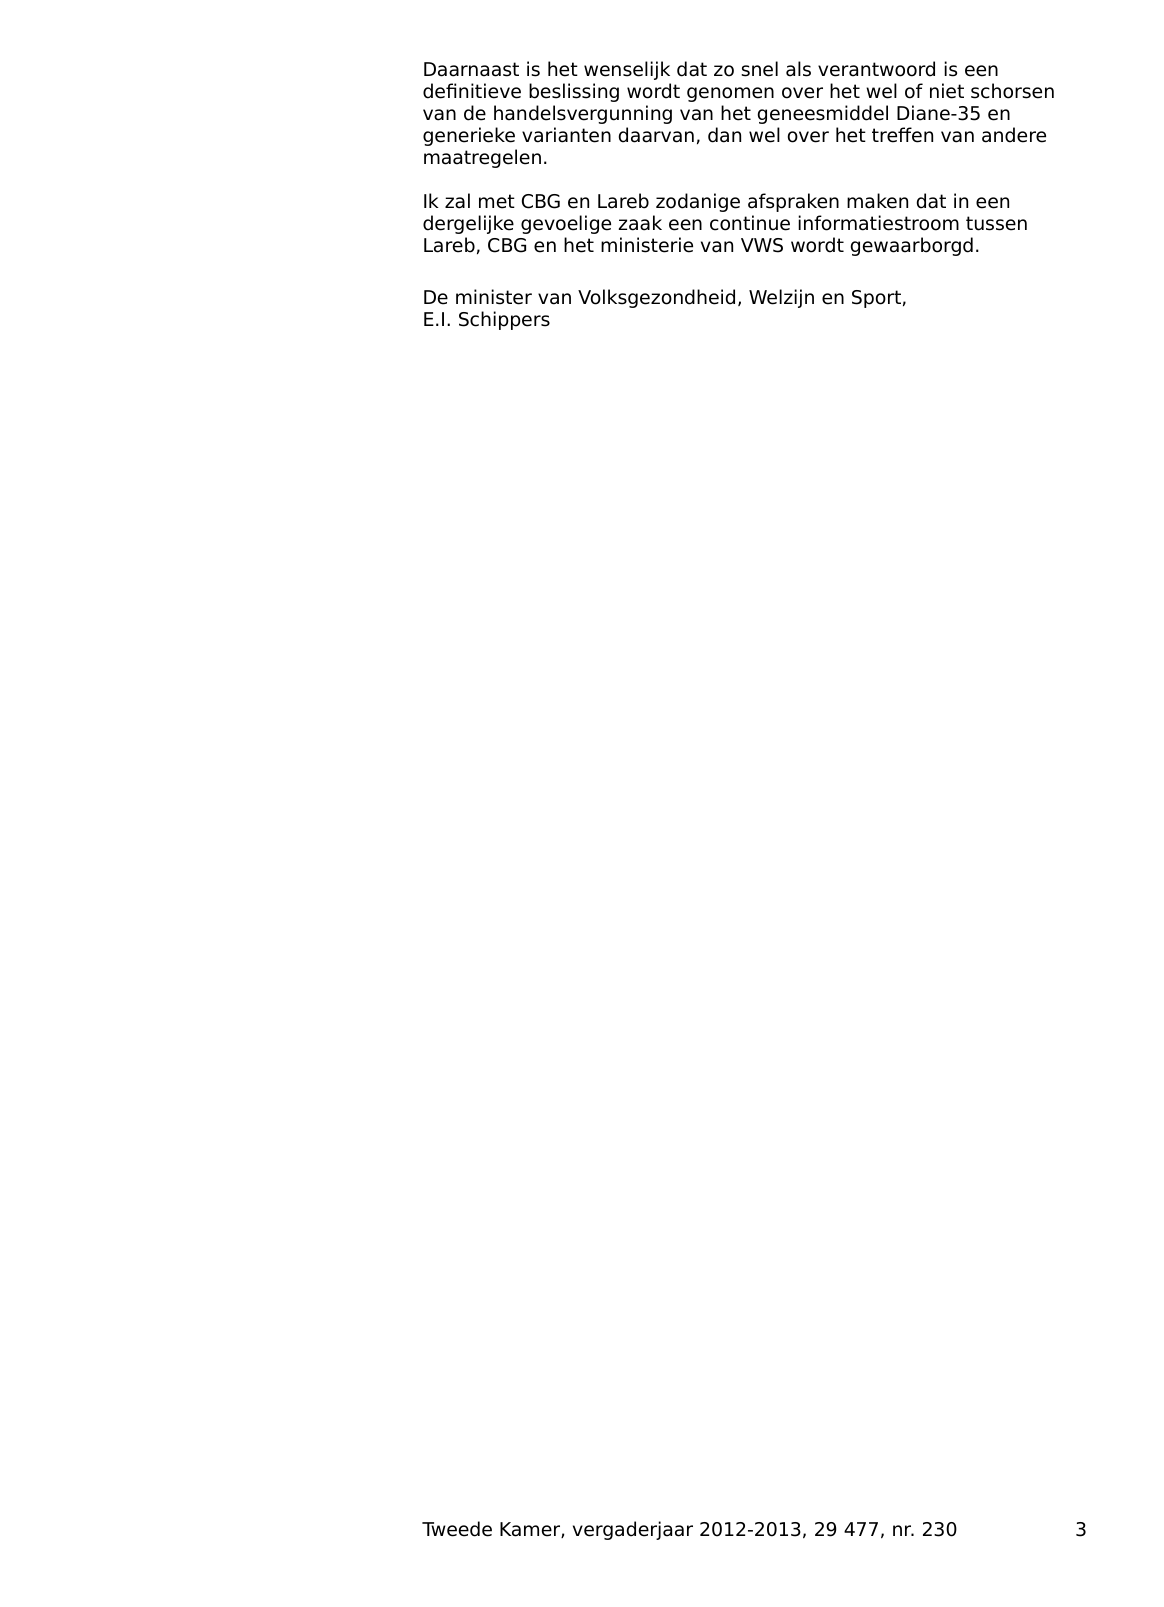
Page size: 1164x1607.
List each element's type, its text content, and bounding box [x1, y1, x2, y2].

text De minister van Volksgezondheid, Welzijn en Sport, E.I. Schippers [422, 287, 1087, 331]
text Daarnaast is het wenselijk dat zo snel als verantwoord is een definitieve beslissing wordt genomen over het wel of niet schorsen van de handelsvergunning van het geneesmiddel Diane-35 en generieke varianten daarvan, dan wel over het treffen van andere maatregelen. [422, 59, 1087, 169]
text Ik zal met CBG en Lareb zodanige afspraken maken dat in een dergelijke gevoelige zaak een continue informatiestroom tussen Lareb, CBG en het ministerie van VWS wordt gewaarborgd. [422, 191, 1087, 257]
